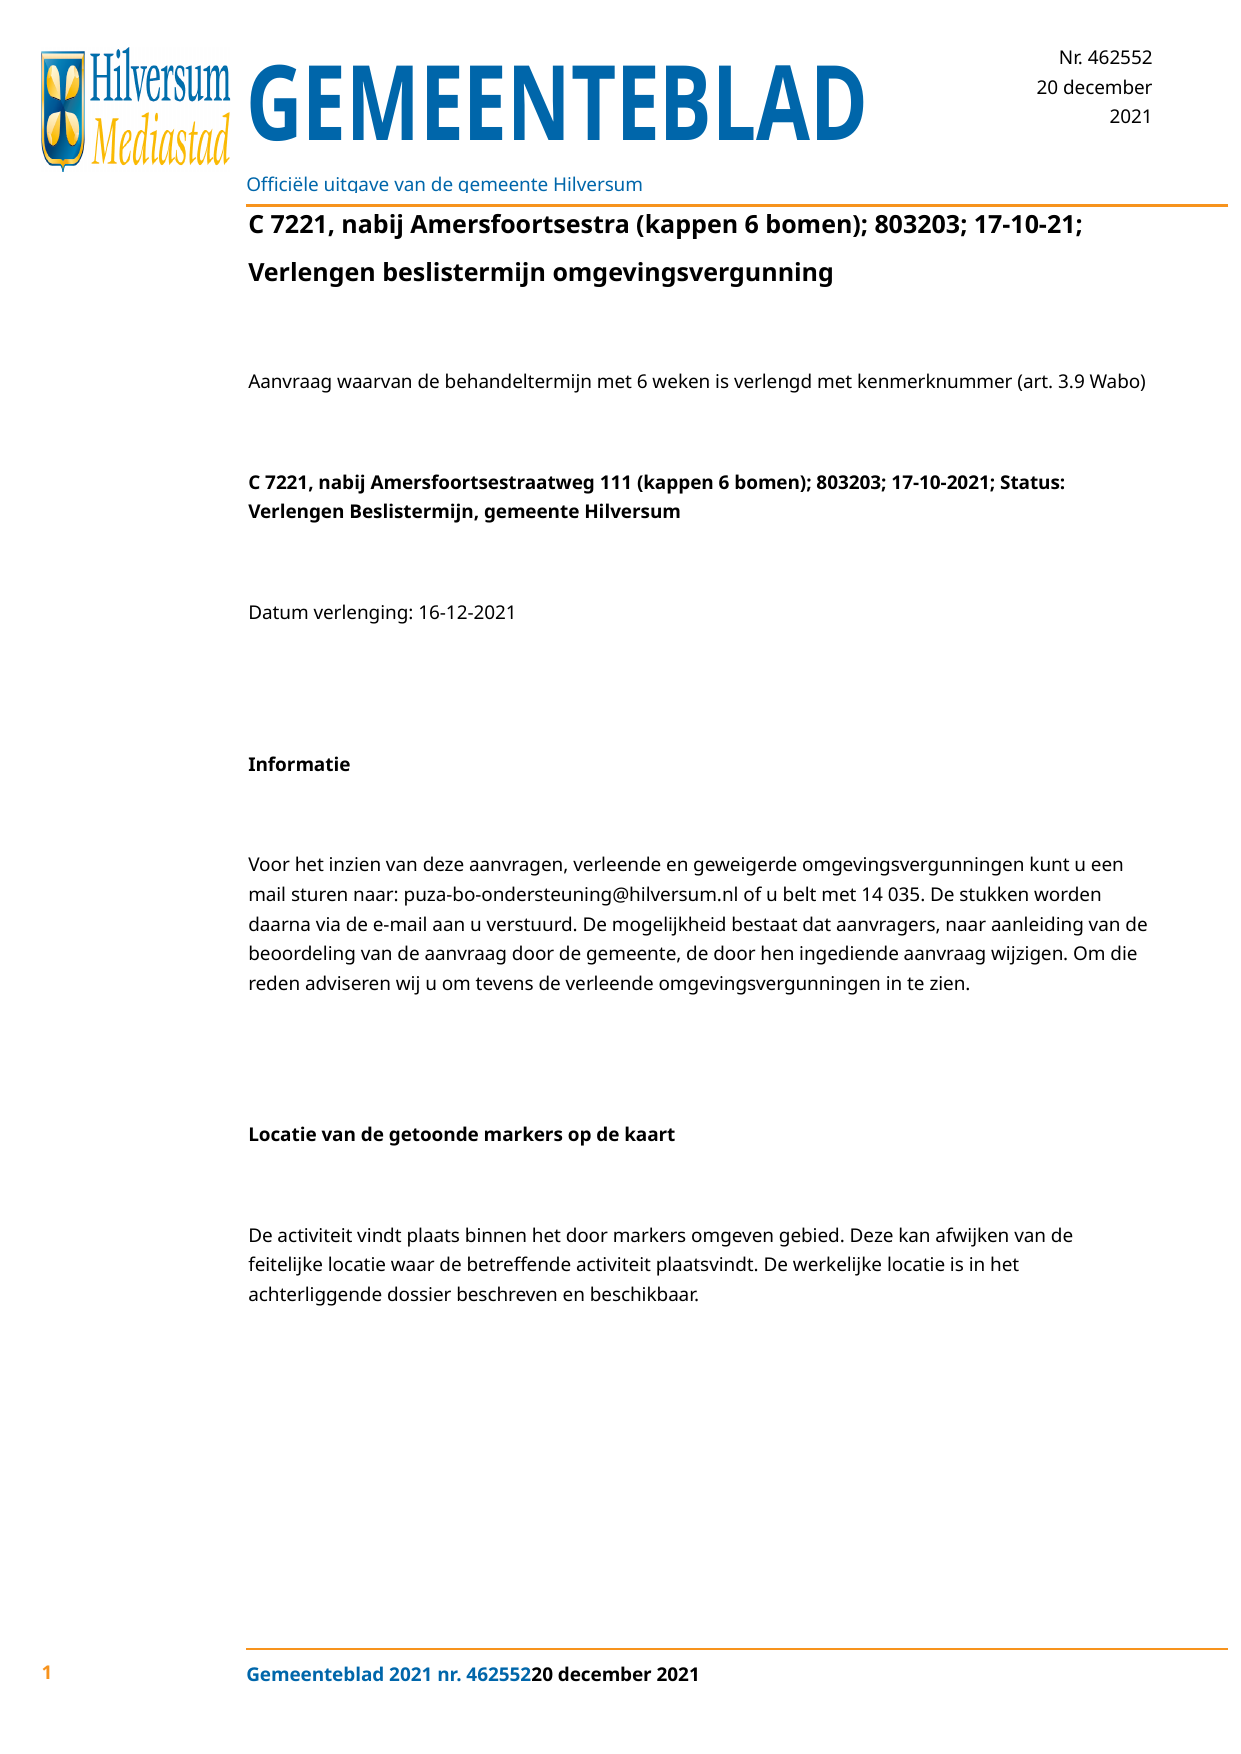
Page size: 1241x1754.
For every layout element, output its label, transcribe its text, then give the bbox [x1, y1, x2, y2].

text Aanvraag waarvan de behandeltermijn met 6 weken is verlengd met kenmerknummer (art. 3.9 Wabo) [248, 368, 1152, 394]
text C 7221, nabij Amersfoortsestraatweg 111 (kappen 6 bomen); 803203; 17-10-2021; Status: Verlengen Beslistermijn, gemeente Hilversum [248, 469, 1152, 524]
text C 7221, nabij Amersfoortsestra (kappen 6 bomen); 803203; 17-10-21; Verlengen beslistermijn omgevingsvergunning [248, 207, 1152, 288]
text Informatie [248, 751, 1152, 777]
text Locatie van de getoonde markers op de kaart [248, 1121, 1152, 1147]
text Voor het inzien van deze aanvragen, verleende en geweigerde omgevingsvergunningen kunt u een mail sturen naar: puza-bo-ondersteuning@hilversum.nl of u belt met 14 035. De stukken worden daarna via de e-mail aan u verstuurd. De mogelijkheid bestaat dat aanvragers, naar aanleiding van de beoordeling van de aanvraag door de gemeente, de door hen ingediende aanvraag wijzigen. Om die reden adviseren wij u om tevens de verleende omgevingsvergunningen in te zien. [248, 852, 1152, 996]
picture [41, 47, 231, 172]
text Datum verlenging: 16-12-2021 [248, 599, 1152, 625]
text De activiteit vindt plaats binnen het door markers omgeven gebied. Deze kan afwijken van de feitelijke locatie waar de betreffende activiteit plaatsvindt. De werkelijke locatie is in het achterliggende dossier beschreven en beschikbaar. [248, 1222, 1152, 1307]
